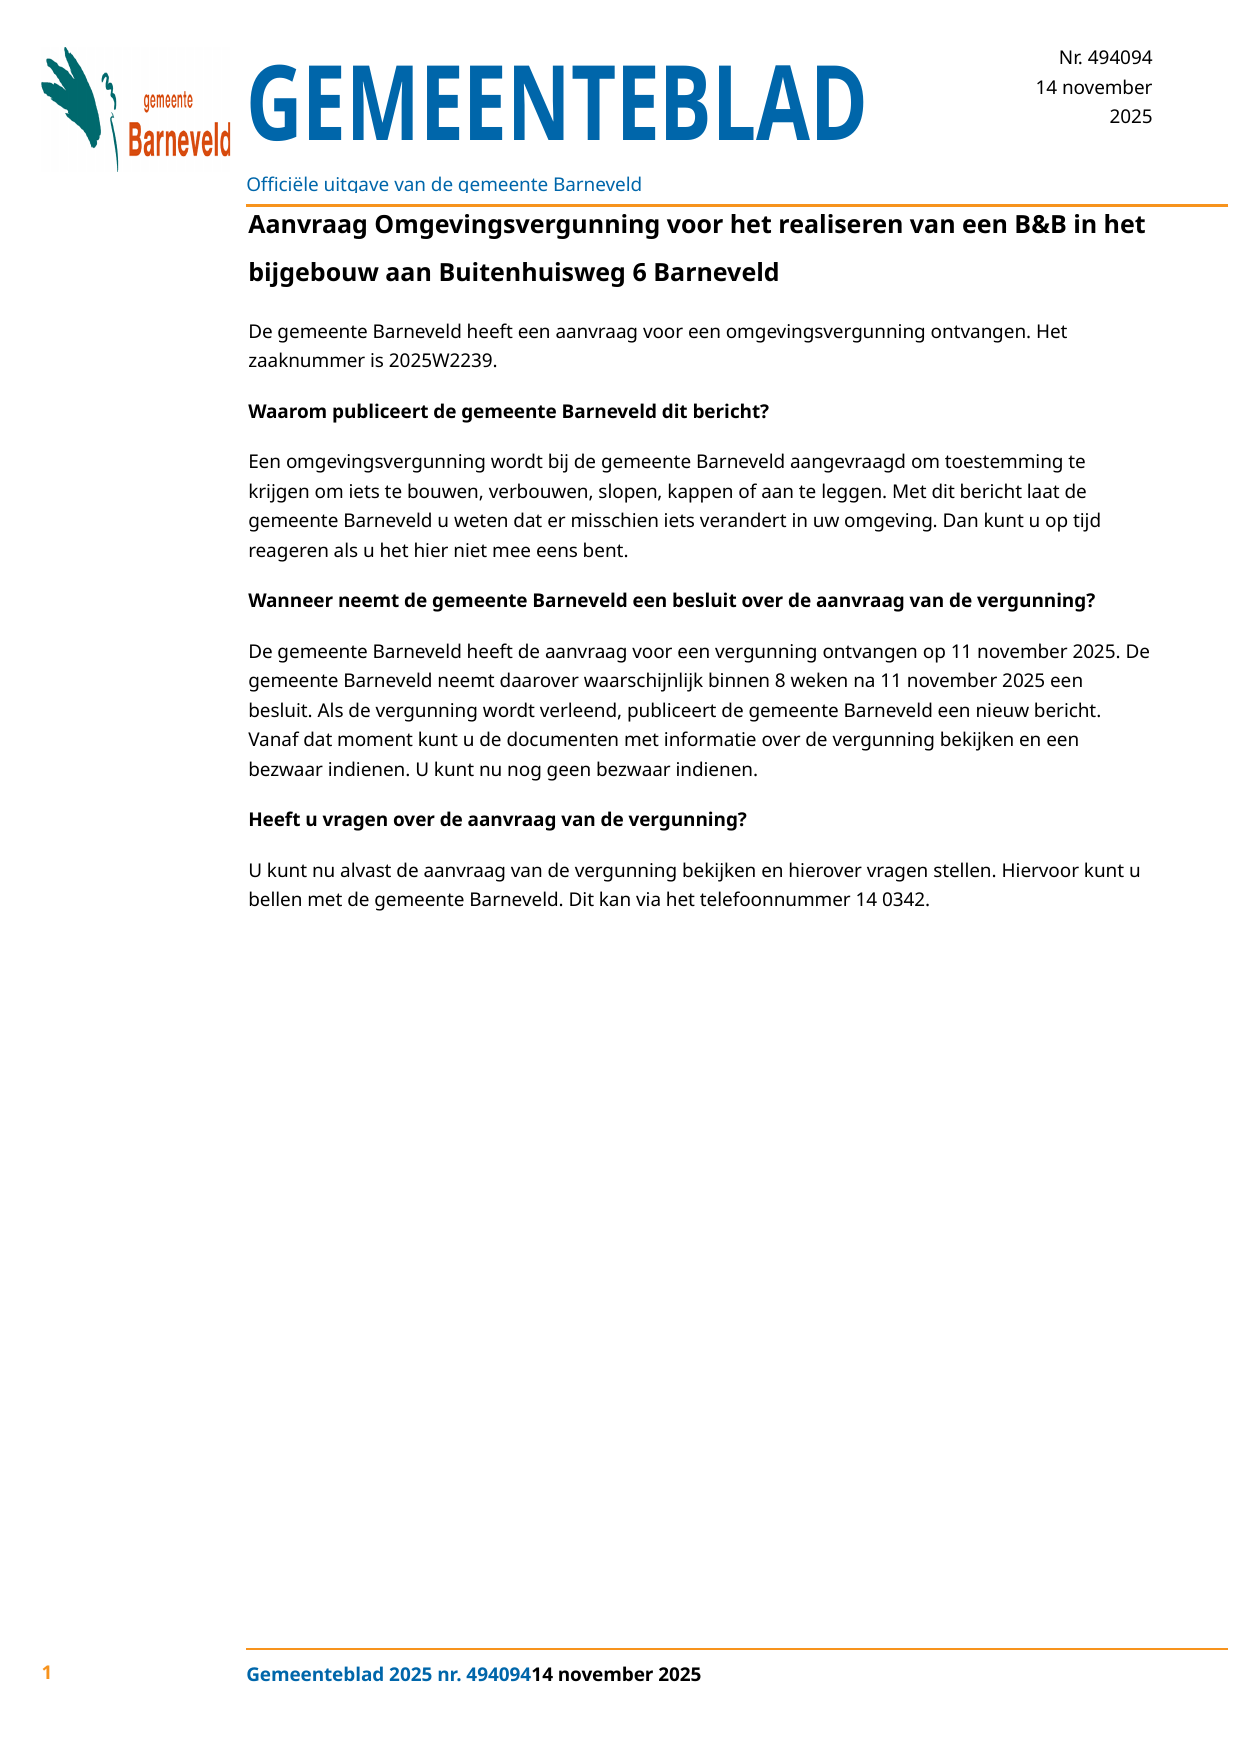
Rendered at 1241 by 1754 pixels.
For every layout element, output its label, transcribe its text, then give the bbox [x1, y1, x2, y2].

text Heeft u vragen over de aanvraag van de vergunning? [248, 807, 1152, 832]
text Waarom publiceert de gemeente Barneveld dit bericht? [248, 398, 1152, 424]
text Een omgevingsvergunning wordt bij de gemeente Barneveld aangevraagd om toestemming te krijgen om iets te bouwen, verbouwen, slopen, kappen of aan te leggen. Met dit bericht laat de gemeente Barneveld u weten dat er misschien iets verandert in uw omgeving. Dan kunt u op tijd reageren als u het hier niet mee eens bent. [248, 448, 1152, 563]
text U kunt nu alvast de aanvraag van de vergunning bekijken en hierover vragen stellen. Hiervoor kunt u bellen met de gemeente Barneveld. Dit kan via het telefoonnummer 14 0342. [248, 857, 1152, 912]
text Wanneer neemt de gemeente Barneveld een besluit over de aanvraag van de vergunning? [248, 587, 1152, 613]
text De gemeente Barneveld heeft de aanvraag voor een vergunning ontvangen op 11 november 2025. De gemeente Barneveld neemt daarover waarschijnlijk binnen 8 weken na 11 november 2025 een besluit. Als de vergunning wordt verleend, publiceert de gemeente Barneveld een nieuw bericht. Vanaf dat moment kunt u de documenten met informatie over de vergunning bekijken en een bezwaar indienen. U kunt nu nog geen bezwaar indienen. [248, 638, 1152, 782]
text Aanvraag Omgevingsvergunning voor het realiseren van een B&B in het bijgebouw aan Buitenhuisweg 6 Barneveld [248, 207, 1152, 288]
text De gemeente Barneveld heeft een aanvraag voor een omgevingsvergunning ontvangen. Het zaaknummer is 2025W2239. [248, 318, 1152, 373]
picture [41, 47, 231, 172]
